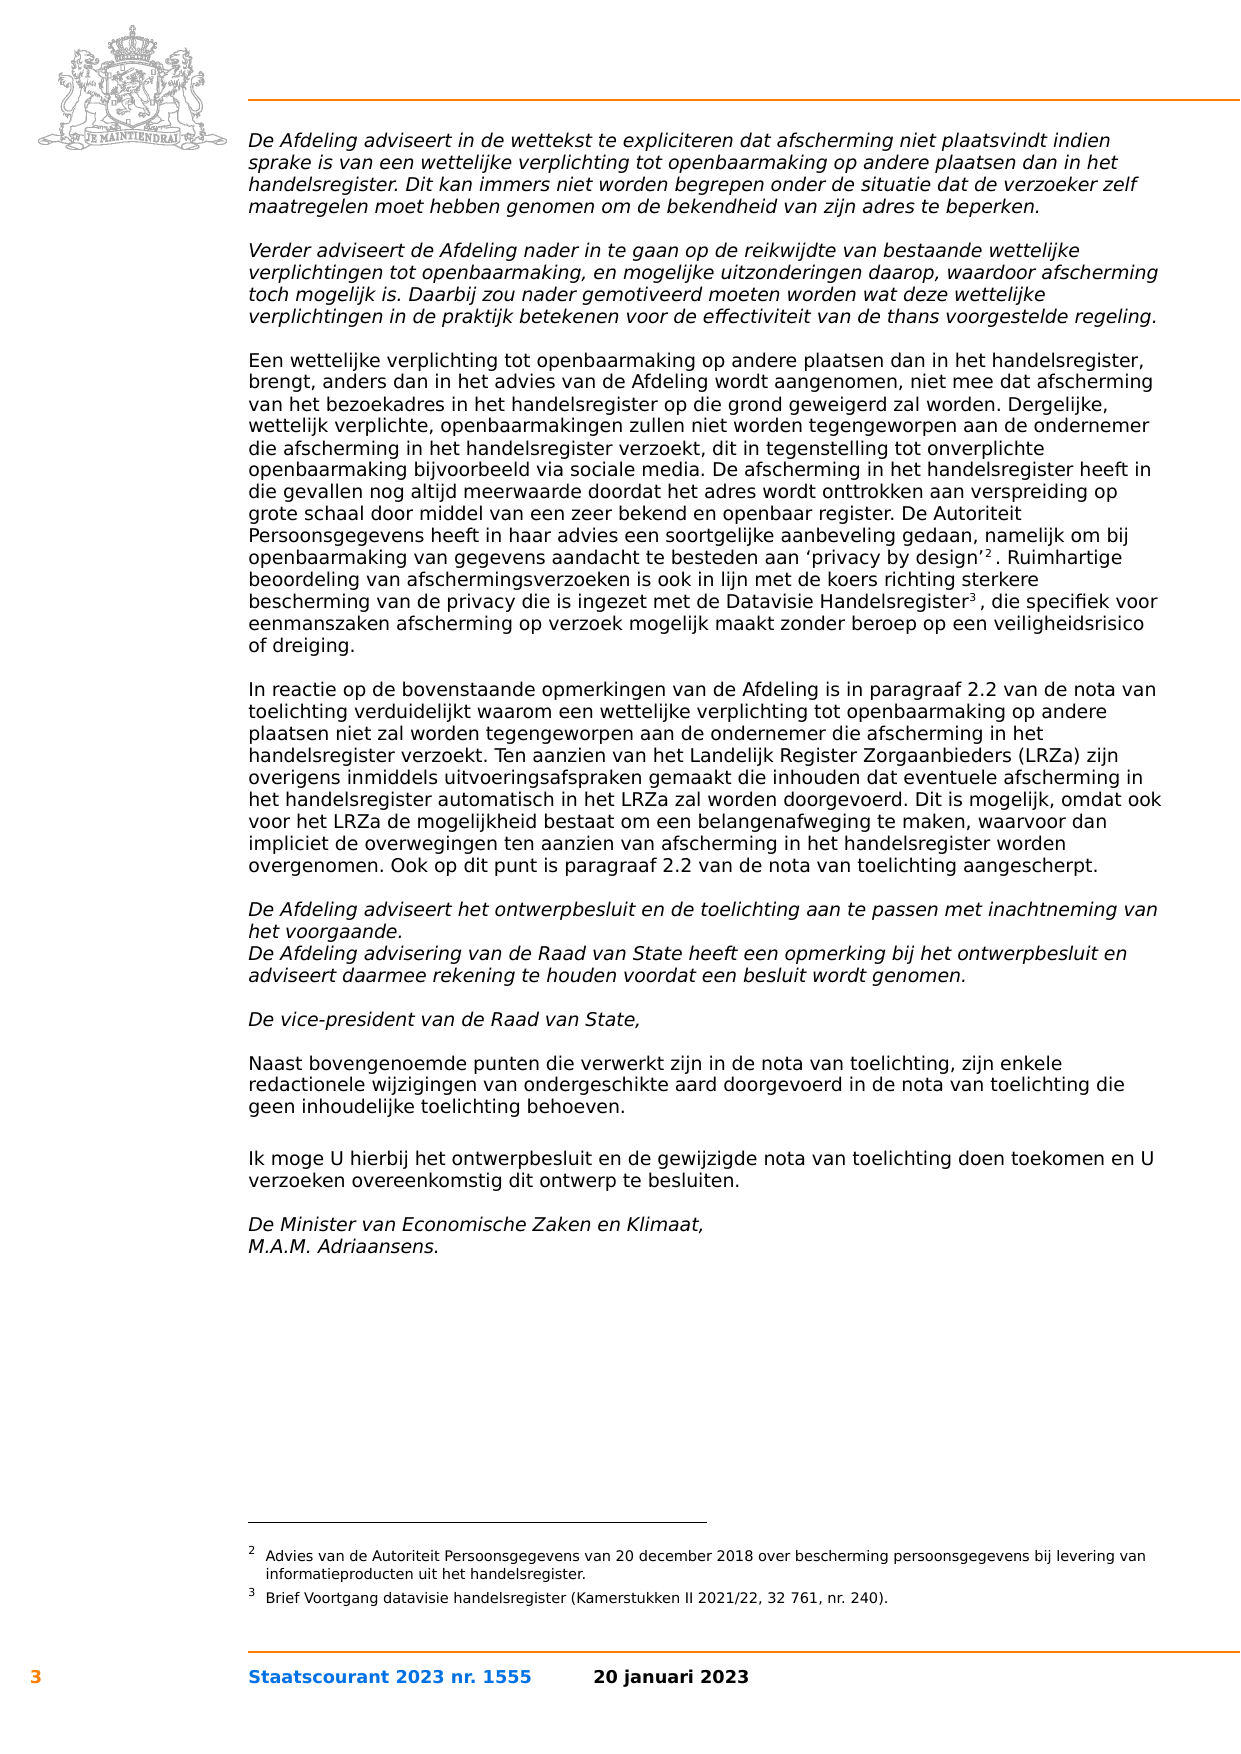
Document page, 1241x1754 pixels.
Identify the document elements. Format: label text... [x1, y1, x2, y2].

text Verder adviseert de Afdeling nader in te gaan op de reikwijdte van bestaande wettelijke verplichtingen tot openbaarmaking, en mogelijke uitzonderingen daarop, waardoor afscherming toch mogelijk is. Daarbij zou nader gemotiveerd moeten worden wat deze wettelijke verplichtingen in de praktijk betekenen voor de effectiviteit van de thans voorgestelde regeling. [248, 240, 1163, 328]
text De Minister van Economische Zaken en Klimaat, M.A.M. Adriaansens. [248, 1214, 1163, 1258]
text In reactie op de bovenstaande opmerkingen van de Afdeling is in paragraaf 2.2 van de nota van toelichting verduidelijkt waarom een wettelijke verplichting tot openbaarmaking op andere plaatsen niet zal worden tegengeworpen aan de ondernemer die afscherming in het handelsregister verzoekt. Ten aanzien van het Landelijk Register Zorgaanbieders (LRZa) zijn overigens inmiddels uitvoeringsafspraken gemaakt die inhouden dat eventuele afscherming in het handelsregister automatisch in het LRZa zal worden doorgevoerd. Dit is mogelijk, omdat ook voor het LRZa de mogelijkheid bestaat om een belangenafweging te maken, waarvoor dan impliciet de overwegingen ten aanzien van afscherming in het handelsregister worden overgenomen. Ook op dit punt is paragraaf 2.2 van de nota van toelichting aangescherpt. [248, 679, 1163, 877]
text Advies van de Autoriteit Persoonsgegevens van 20 december 2018 over bescherming persoonsgegevens bij levering van informatieproducten uit het handelsregister. [248, 1544, 1163, 1583]
text De Afdeling adviseert in de wettekst te expliciteren dat afscherming niet plaatsvindt indien sprake is van een wettelijke verplichting tot openbaarmaking op andere plaatsen dan in het handelsregister. Dit kan immers niet worden begrepen onder de situatie dat de verzoeker zelf maatregelen moet hebben genomen om de bekendheid van zijn adres te beperken. [248, 130, 1163, 218]
text Brief Voortgang datavisie handelsregister (Kamerstukken II 2021/22, 32 761, nr. 240). [248, 1586, 1163, 1608]
text Naast bovengenoemde punten die verwerkt zijn in de nota van toelichting, zijn enkele redactionele wijzigingen van ondergeschikte aard doorgevoerd in de nota van toelichting die geen inhoudelijke toelichting behoeven. [248, 1052, 1163, 1118]
text De Afdeling advisering van de Raad van State heeft een opmerking bij het ontwerpbesluit en adviseert daarmee rekening te houden voordat een besluit wordt genomen. [248, 943, 1163, 987]
text Ik moge U hierbij het ontwerpbesluit en de gewijzigde nota van toelichting doen toekomen en U verzoeken overeenkomstig dit ontwerp te besluiten. [248, 1148, 1163, 1192]
text De vice-president van de Raad van State, [248, 1008, 1163, 1031]
text Een wettelijke verplichting tot openbaarmaking op andere plaatsen dan in het handelsregister, brengt, anders dan in het advies van de Afdeling wordt aangenomen, niet mee dat afscherming van het bezoekadres in het handelsregister op die grond geweigerd zal worden. Dergelijke, wettelijk verplichte, openbaarmakingen zullen niet worden tegengeworpen aan de ondernemer die afscherming in het handelsregister verzoekt, dit in tegenstelling tot onverplichte openbaarmaking bijvoorbeeld via sociale media. De afscherming in het handelsregister heeft in die gevallen nog altijd meerwaarde doordat het adres wordt onttrokken aan verspreiding op grote schaal door middel van een zeer bekend en openbaar register. De Autoriteit Persoonsgegevens heeft in haar advies een soortgelijke aanbeveling gedaan, namelijk om bij openbaarmaking van gegevens aandacht te besteden aan ‘privacy by design’. Ruimhartige beoordeling van afschermingsverzoeken is ook in lijn met de koers richting sterkere bescherming van de privacy die is ingezet met de Datavisie Handelsregister, die specifiek voor eenmanszaken afscherming op verzoek mogelijk maakt zonder beroep op een veiligheidsrisico of dreiging. [248, 349, 1163, 657]
picture [38, 25, 227, 150]
text De Afdeling adviseert het ontwerpbesluit en de toelichting aan te passen met inachtneming van het voorgaande. [248, 899, 1163, 943]
